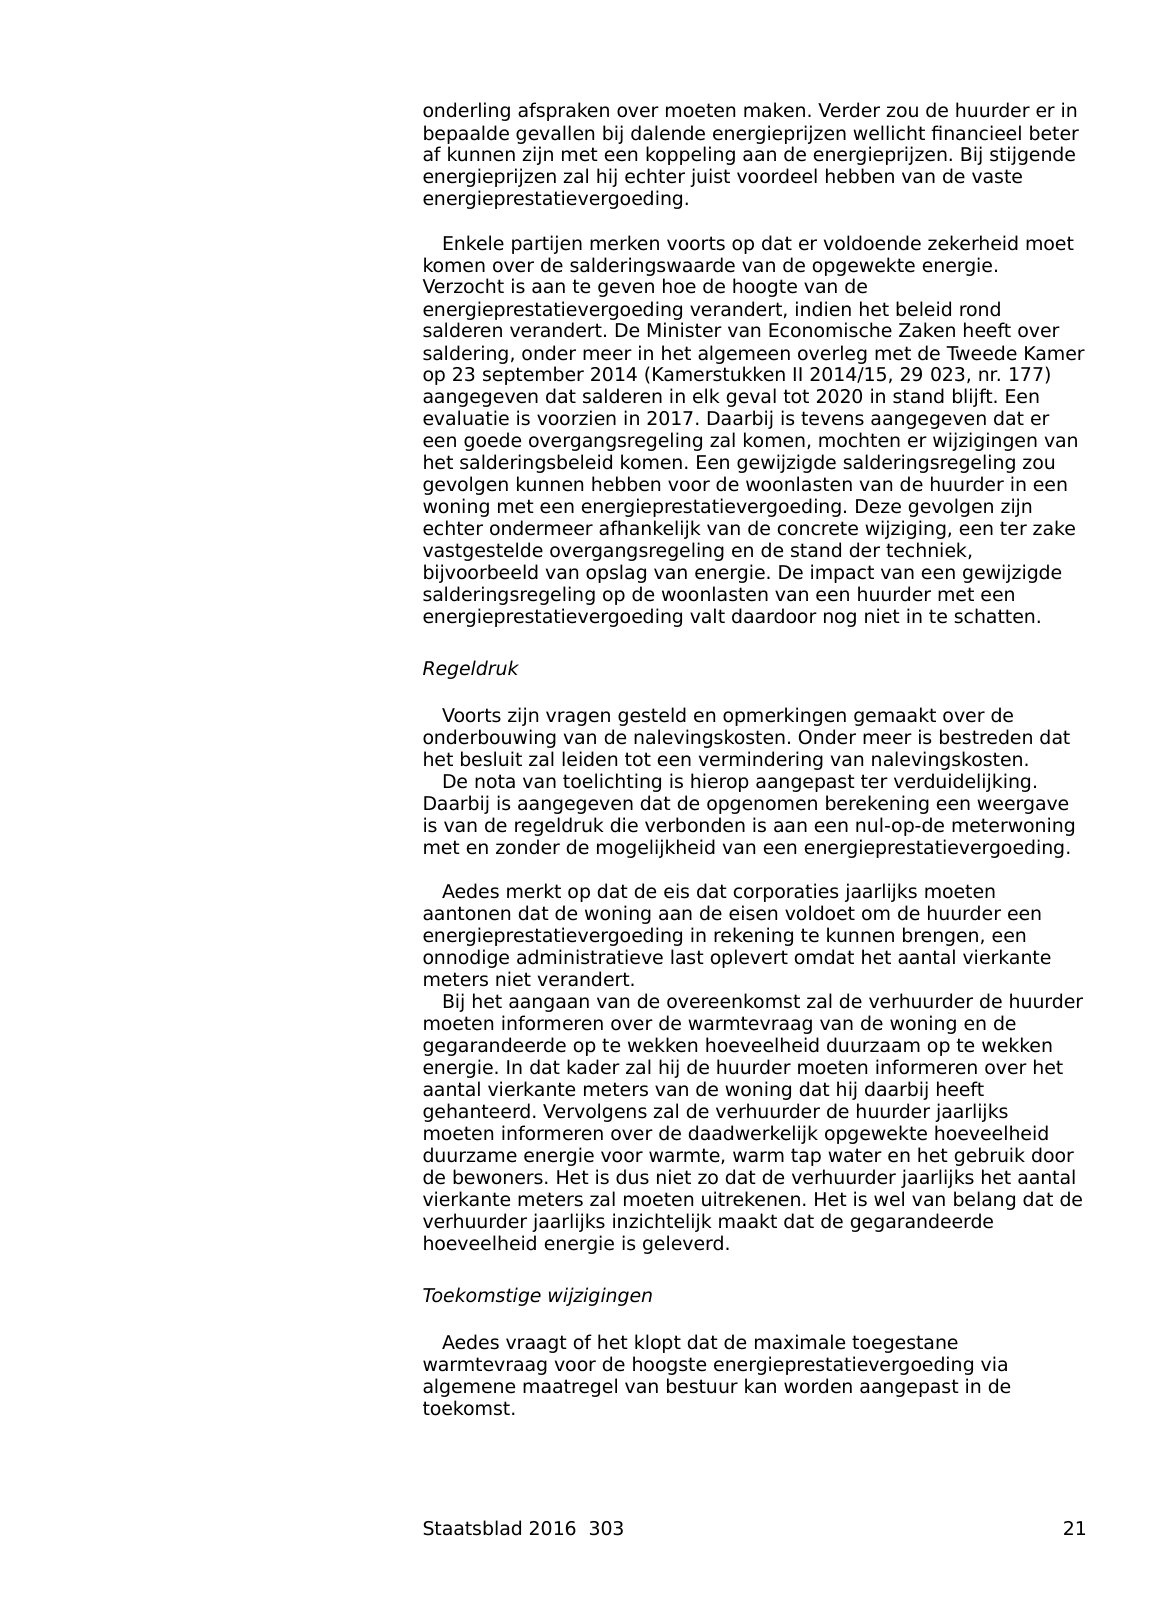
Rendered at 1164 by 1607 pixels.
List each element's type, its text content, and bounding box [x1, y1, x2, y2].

text onderling afspraken over moeten maken. Verder zou de huurder er in bepaalde gevallen bij dalende energieprijzen wellicht financieel beter af kunnen zijn met een koppeling aan de energieprijzen. Bij stijgende energieprijzen zal hij echter juist voordeel hebben van de vaste energieprestatievergoeding. [422, 100, 1087, 210]
text Bij het aangaan van de overeenkomst zal de verhuurder de huurder moeten informeren over de warmtevraag van de woning en de gegarandeerde op te wekken hoeveelheid duurzaam op te wekken energie. In dat kader zal hij de huurder moeten informeren over het aantal vierkante meters van de woning dat hij daarbij heeft gehanteerd. Vervolgens zal de verhuurder de huurder jaarlijks moeten informeren over de daadwerkelijk opgewekte hoeveelheid duurzame energie voor warmte, warm tap water en het gebruik door de bewoners. Het is dus niet zo dat de verhuurder jaarlijks het aantal vierkante meters zal moeten uitrekenen. Het is wel van belang dat de verhuurder jaarlijks inzichtelijk maakt dat de gegarandeerde hoeveelheid energie is geleverd. [422, 991, 1087, 1255]
subtitle Toekomstige wijzigingen [422, 1285, 1087, 1307]
text Voorts zijn vragen gesteld en opmerkingen gemaakt over de onderbouwing van de nalevingskosten. Onder meer is bestreden dat het besluit zal leiden tot een vermindering van nalevingskosten. [422, 705, 1087, 771]
text Aedes merkt op dat de eis dat corporaties jaarlijks moeten aantonen dat de woning aan de eisen voldoet om de huurder een energieprestatievergoeding in rekening te kunnen brengen, een onnodige administratieve last oplevert omdat het aantal vierkante meters niet verandert. [422, 881, 1087, 991]
text De nota van toelichting is hierop aangepast ter verduidelijking. Daarbij is aangegeven dat de opgenomen berekening een weergave is van de regeldruk die verbonden is aan een nul-op-de meterwoning met en zonder de mogelijkheid van een energieprestatievergoeding. [422, 771, 1087, 859]
text Enkele partijen merken voorts op dat er voldoende zekerheid moet komen over de salderingswaarde van de opgewekte energie. Verzocht is aan te geven hoe de hoogte van de energieprestatievergoeding verandert, indien het beleid rond salderen verandert. De Minister van Economische Zaken heeft over saldering, onder meer in het algemeen overleg met de Tweede Kamer op 23 september 2014 (Kamerstukken II 2014/15, 29 023, nr. 177) aangegeven dat salderen in elk geval tot 2020 in stand blijft. Een evaluatie is voorzien in 2017. Daarbij is tevens aangegeven dat er een goede overgangsregeling zal komen, mochten er wijzigingen van het salderingsbeleid komen. Een gewijzigde salderingsregeling zou gevolgen kunnen hebben voor de woonlasten van de huurder in een woning met een energieprestatievergoeding. Deze gevolgen zijn echter ondermeer afhankelijk van de concrete wijziging, een ter zake vastgestelde overgangsregeling en de stand der techniek, bijvoorbeeld van opslag van energie. De impact van een gewijzigde salderingsregeling op de woonlasten van een huurder met een energieprestatievergoeding valt daardoor nog niet in te schatten. [422, 232, 1087, 628]
subtitle Regeldruk [422, 658, 1087, 680]
text Aedes vraagt of het klopt dat de maximale toegestane warmtevraag voor de hoogste energieprestatievergoeding via algemene maatregel van bestuur kan worden aangepast in de toekomst. [422, 1332, 1087, 1420]
